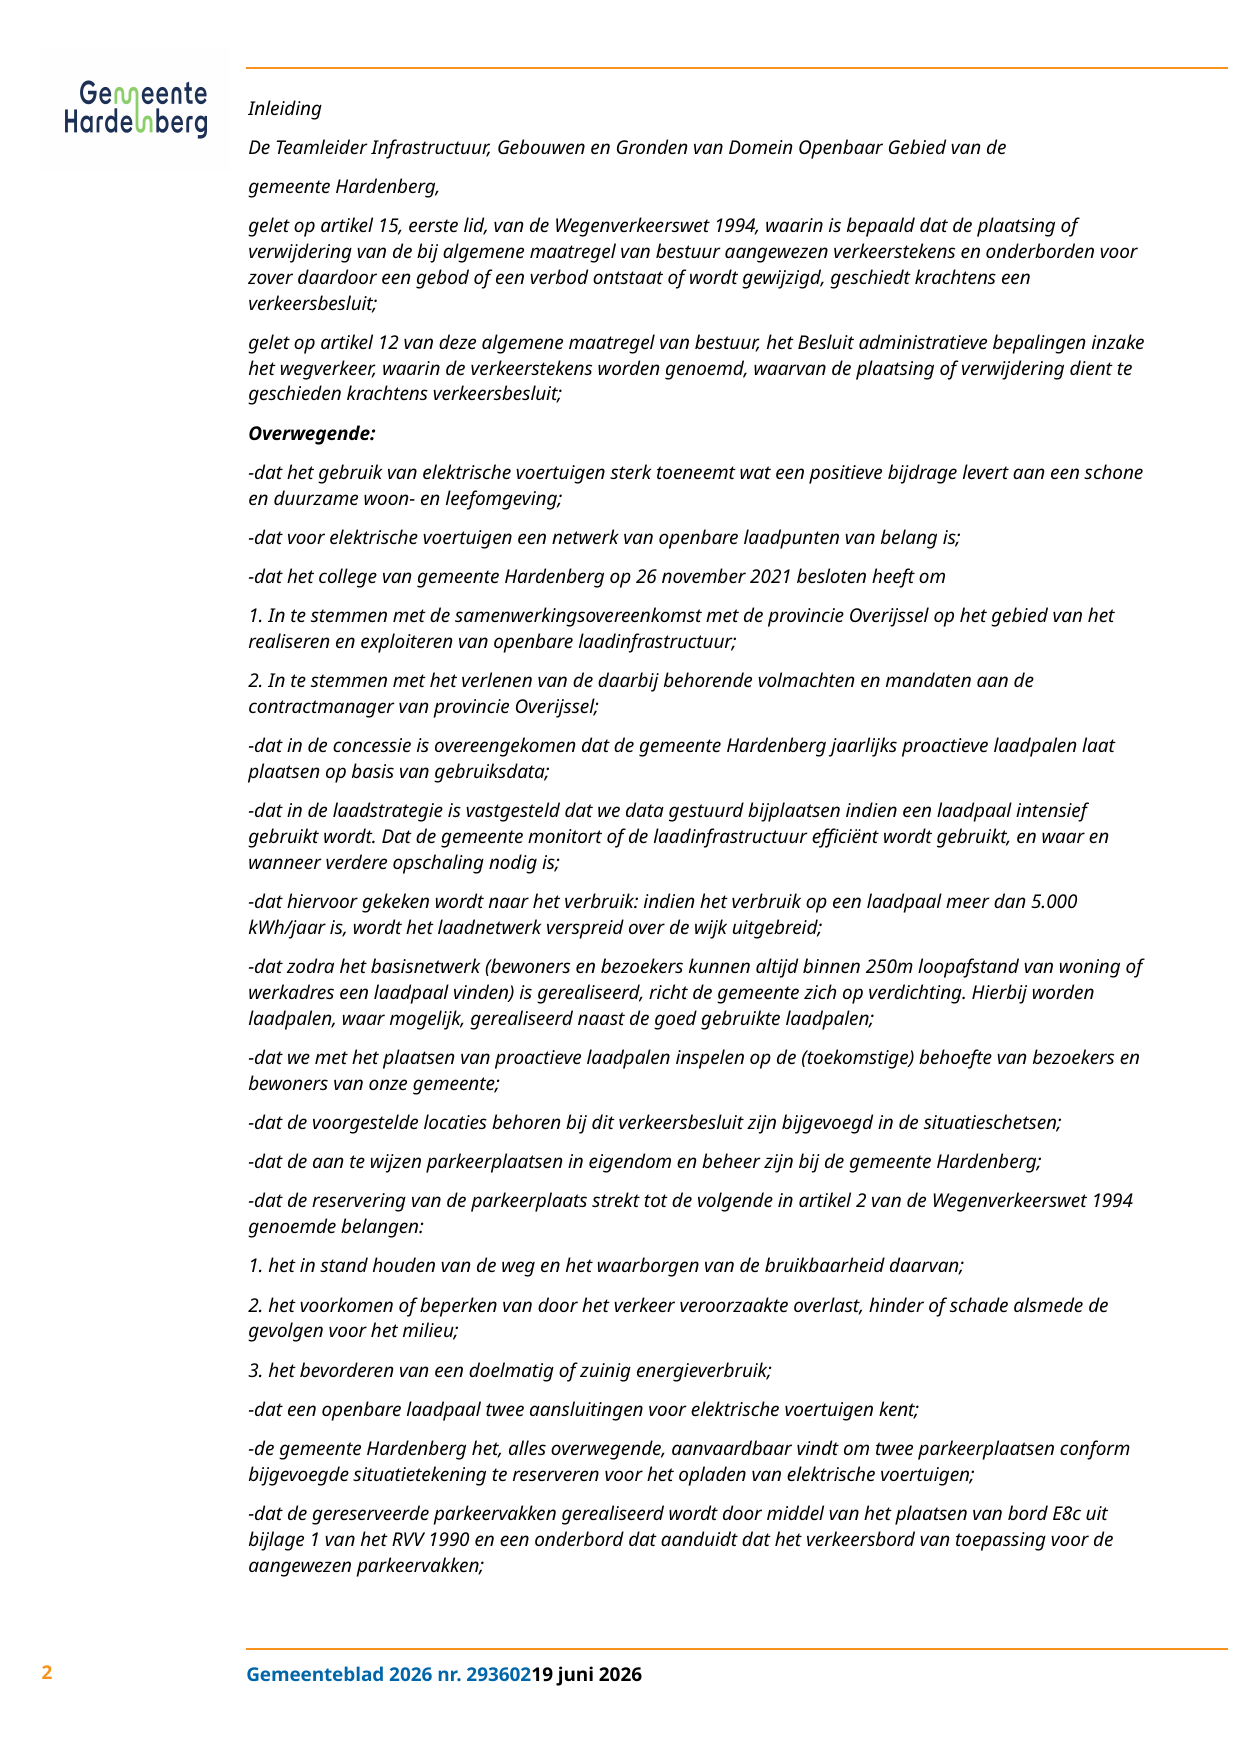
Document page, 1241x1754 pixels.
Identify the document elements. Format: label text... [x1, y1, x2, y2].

text gelet op artikel 12 van deze algemene maatregel van bestuur, het Besluit administratieve bepalingen inzake het wegverkeer, waarin de verkeerstekens worden genoemd, waarvan de plaatsing of verwijdering dient te geschieden krachtens verkeersbesluit; [248, 329, 1152, 406]
text 1. het in stand houden van de weg en het waarborgen van de bruikbaarheid daarvan; [248, 1253, 1152, 1278]
picture [41, 47, 231, 172]
text -dat de voorgestelde locaties behoren bij dit verkeersbesluit zijn bijgevoegd in de situatieschetsen; [248, 1109, 1152, 1135]
text -de gemeente Hardenberg het, alles overwegende, aanvaardbaar vindt om twee parkeerplaatsen conform bijgevoegde situatietekening te reserveren voor het opladen van elektrische voertuigen; [248, 1435, 1152, 1487]
text -dat voor elektrische voertuigen een netwerk van openbare laadpunten van belang is; [248, 524, 1152, 550]
text -dat het college van gemeente Hardenberg op 26 november 2021 besloten heeft om [248, 563, 1152, 589]
text 1. In te stemmen met de samenwerkingsovereenkomst met de provincie Overijssel op het gebied van het realiseren en exploiteren van openbare laadinfrastructuur; [248, 603, 1152, 654]
text gelet op artikel 15, eerste lid, van de Wegenverkeerswet 1994, waarin is bepaald dat de plaatsing of verwijdering van de bij algemene maatregel van bestuur aangewezen verkeerstekens en onderborden voor zover daardoor een gebod of een verbod ontstaat of wordt gewijzigd, geschiedt krachtens een verkeersbesluit; [248, 213, 1152, 316]
text Inleiding [248, 95, 1152, 121]
text -dat een openbare laadpaal twee aansluitingen voor elektrische voertuigen kent; [248, 1396, 1152, 1422]
text gemeente Hardenberg, [248, 173, 1152, 199]
text De Teamleider Infrastructuur, Gebouwen en Gronden van Domein Openbaar Gebied van de [248, 134, 1152, 160]
text -dat hiervoor gekeken wordt naar het verbruik: indien het verbruik op een laadpaal meer dan 5.000 kWh/jaar is, wordt het laadnetwerk verspreid over de wijk uitgebreid; [248, 888, 1152, 940]
text -dat de reservering van de parkeerplaats strekt tot de volgende in artikel 2 van de Wegenverkeerswet 1994 genoemde belangen: [248, 1188, 1152, 1239]
text Overwegende: [248, 420, 1152, 446]
text -dat de gereserveerde parkeervakken gerealiseerd wordt door middel van het plaatsen van bord E8c uit bijlage 1 van het RVV 1990 en een onderbord dat aanduidt dat het verkeersbord van toepassing voor de aangewezen parkeervakken; [248, 1500, 1152, 1578]
text 3. het bevorderen van een doelmatig of zuinig energieverbruik; [248, 1357, 1152, 1383]
text -dat het gebruik van elektrische voertuigen sterk toeneemt wat een positieve bijdrage levert aan een schone en duurzame woon- en leefomgeving; [248, 459, 1152, 511]
text -dat in de laadstrategie is vastgesteld dat we data gestuurd bijplaatsen indien een laadpaal intensief gebruikt wordt. Dat de gemeente monitort of de laadinfrastructuur efficiënt wordt gebruikt, en waar en wanneer verdere opschaling nodig is; [248, 798, 1152, 875]
text 2. het voorkomen of beperken van door het verkeer veroorzaakte overlast, hinder of schade alsmede de gevolgen voor het milieu; [248, 1292, 1152, 1343]
text -dat zodra het basisnetwerk (bewoners en bezoekers kunnen altijd binnen 250m loopafstand van woning of werkadres een laadpaal vinden) is gerealiseerd, richt de gemeente zich op verdichting. Hierbij worden laadpalen, waar mogelijk, gerealiseerd naast de goed gebruikte laadpalen; [248, 953, 1152, 1031]
text -dat de aan te wijzen parkeerplaatsen in eigendom en beheer zijn bij de gemeente Hardenberg; [248, 1148, 1152, 1174]
text -dat we met het plaatsen van proactieve laadpalen inspelen op de (toekomstige) behoefte van bezoekers en bewoners van onze gemeente; [248, 1044, 1152, 1096]
text 2. In te stemmen met het verlenen van de daarbij behorende volmachten en mandaten aan de contractmanager van provincie Overijssel; [248, 668, 1152, 719]
text -dat in de concessie is overeengekomen dat de gemeente Hardenberg jaarlijks proactieve laadpalen laat plaatsen op basis van gebruiksdata; [248, 733, 1152, 784]
